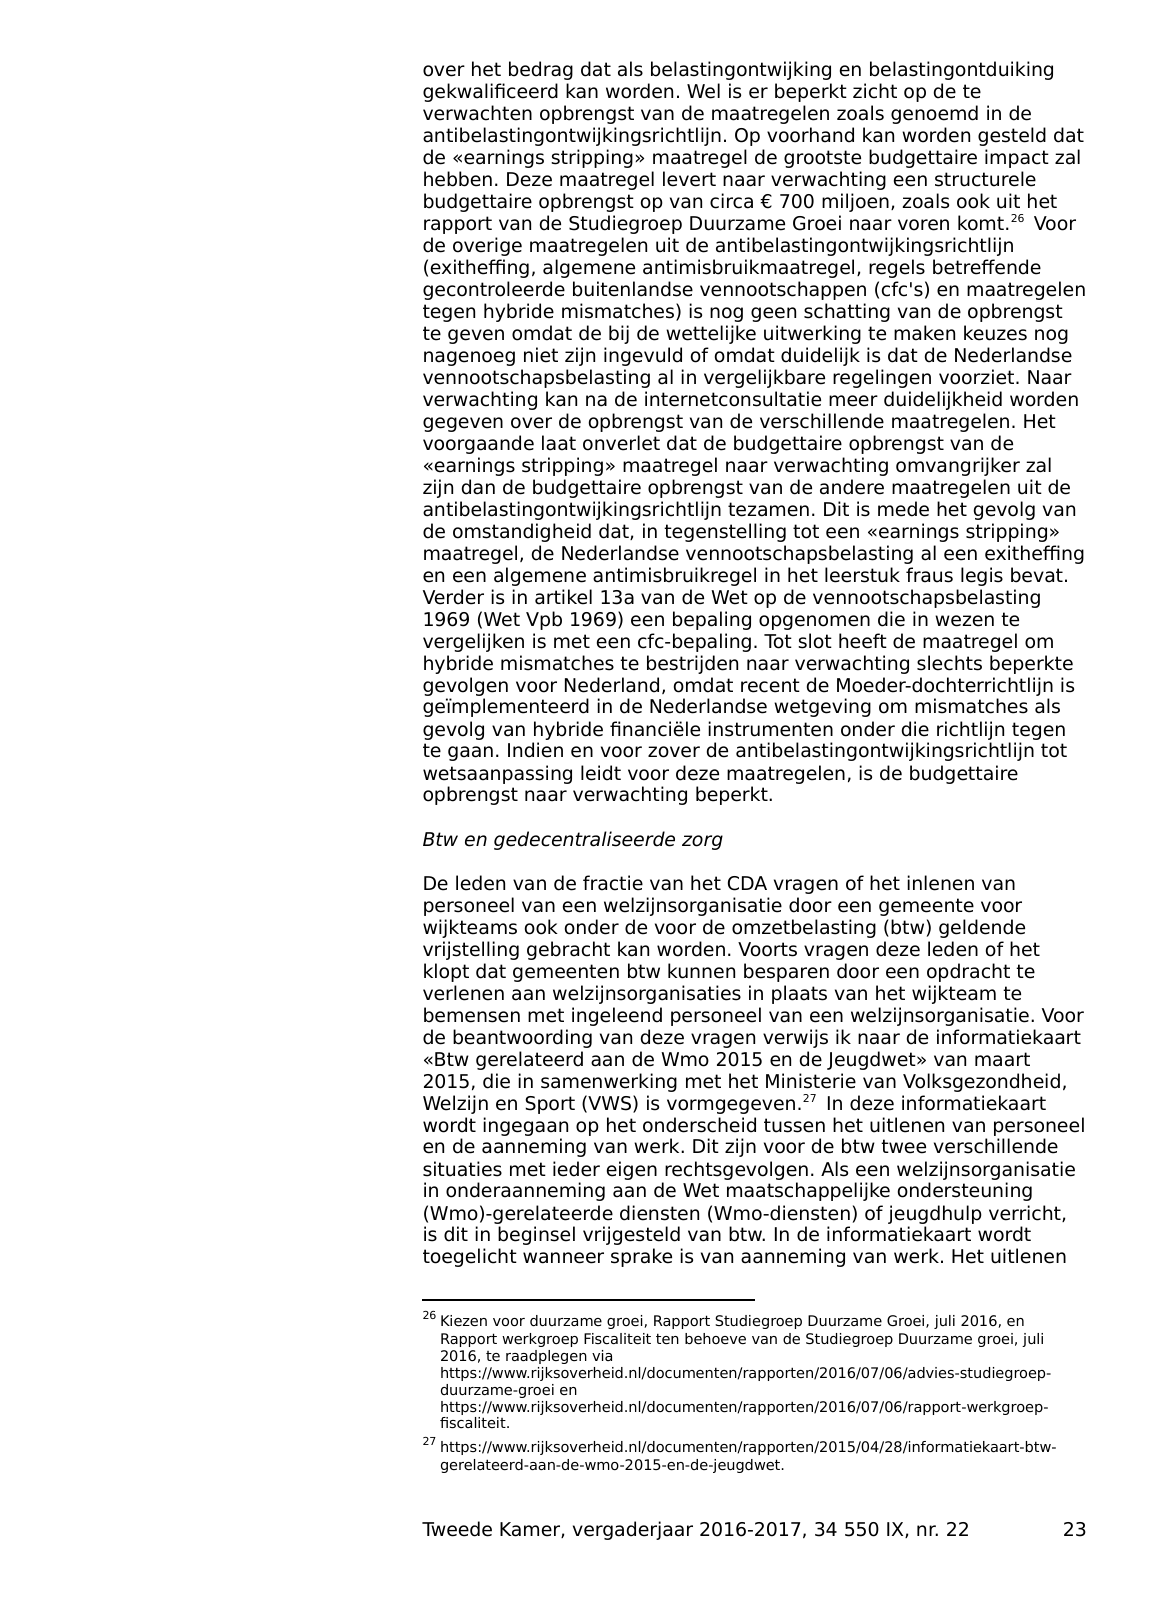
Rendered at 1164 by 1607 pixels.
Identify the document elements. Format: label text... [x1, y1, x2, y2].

text De leden van de fractie van het CDA vragen of het inlenen van personeel van een welzijnsorganisatie door een gemeente voor wijkteams ook onder de voor de omzetbelasting (btw) geldende vrijstelling gebracht kan worden. Voorts vragen deze leden of het klopt dat gemeenten btw kunnen besparen door een opdracht te verlenen aan welzijnsorganisaties in plaats van het wijkteam te bemensen met ingeleend personeel van een welzijnsorganisatie. Voor de beantwoording van deze vragen verwijs ik naar de informatiekaart «Btw gerelateerd aan de Wmo 2015 en de Jeugdwet» van maart 2015, die in samenwerking met het Ministerie van Volksgezondheid, Welzijn en Sport (VWS) is vormgegeven. In deze informatiekaart wordt ingegaan op het onderscheid tussen het uitlenen van personeel en de aanneming van werk. Dit zijn voor de btw twee verschillende situaties met ieder eigen rechtsgevolgen. Als een welzijnsorganisatie in onderaanneming aan de Wet maatschappelijke ondersteuning (Wmo)-gerelateerde diensten (Wmo-diensten) of jeugdhulp verricht, is dit in beginsel vrijgesteld van btw. In de informatiekaart wordt toegelicht wanneer sprake is van aanneming van werk. Het uitlenen [422, 873, 1087, 1268]
text Kiezen voor duurzame groei, Rapport Studiegroep Duurzame Groei, juli 2016, en Rapport werkgroep Fiscaliteit ten behoeve van de Studiegroep Duurzame groei, juli 2016, te raadplegen via https://www.rijksoverheid.nl/documenten/rapporten/2016/07/06/advies-studiegroep-duurzame-groei en https://www.rijksoverheid.nl/documenten/rapporten/2016/07/06/rapport-werkgroep-fiscaliteit. [422, 1309, 1087, 1432]
text over het bedrag dat als belastingontwijking en belastingontduiking gekwalificeerd kan worden. Wel is er beperkt zicht op de te verwachten opbrengst van de maatregelen zoals genoemd in de antibelastingontwijkingsrichtlijn. Op voorhand kan worden gesteld dat de «earnings stripping» maatregel de grootste budgettaire impact zal hebben. Deze maatregel levert naar verwachting een structurele budgettaire opbrengst op van circa € 700 miljoen, zoals ook uit het rapport van de Studiegroep Duurzame Groei naar voren komt. Voor de overige maatregelen uit de antibelastingontwijkingsrichtlijn (exitheffing, algemene antimisbruikmaatregel, regels betreffende gecontroleerde buitenlandse vennootschappen (cfc's) en maatregelen tegen hybride mismatches) is nog geen schatting van de opbrengst te geven omdat de bij de wettelijke uitwerking te maken keuzes nog nagenoeg niet zijn ingevuld of omdat duidelijk is dat de Nederlandse vennootschapsbelasting al in vergelijkbare regelingen voorziet. Naar verwachting kan na de internetconsultatie meer duidelijkheid worden gegeven over de opbrengst van de verschillende maatregelen. Het voorgaande laat onverlet dat de budgettaire opbrengst van de «earnings stripping» maatregel naar verwachting omvangrijker zal zijn dan de budgettaire opbrengst van de andere maatregelen uit de antibelastingontwijkingsrichtlijn tezamen. Dit is mede het gevolg van de omstandigheid dat, in tegenstelling tot een «earnings stripping» maatregel, de Nederlandse vennootschapsbelasting al een exitheffing en een algemene antimisbruikregel in het leerstuk fraus legis bevat. Verder is in artikel 13a van de Wet op de vennootschapsbelasting 1969 (Wet Vpb 1969) een bepaling opgenomen die in wezen te vergelijken is met een cfc-bepaling. Tot slot heeft de maatregel om hybride mismatches te bestrijden naar verwachting slechts beperkte gevolgen voor Nederland, omdat recent de Moeder-dochterrichtlijn is geïmplementeerd in de Nederlandse wetgeving om mismatches als gevolg van hybride financiële instrumenten onder die richtlijn tegen te gaan. Indien en voor zover de antibelastingontwijkingsrichtlijn tot wetsaanpassing leidt voor deze maatregelen, is de budgettaire opbrengst naar verwachting beperkt. [422, 59, 1087, 806]
subtitle Btw en gedecentraliseerde zorg [422, 828, 1087, 851]
text https://www.rijksoverheid.nl/documenten/rapporten/2015/04/28/informatiekaart-btw-gerelateerd-aan-de-wmo-2015-en-de-jeugdwet. [422, 1435, 1087, 1474]
